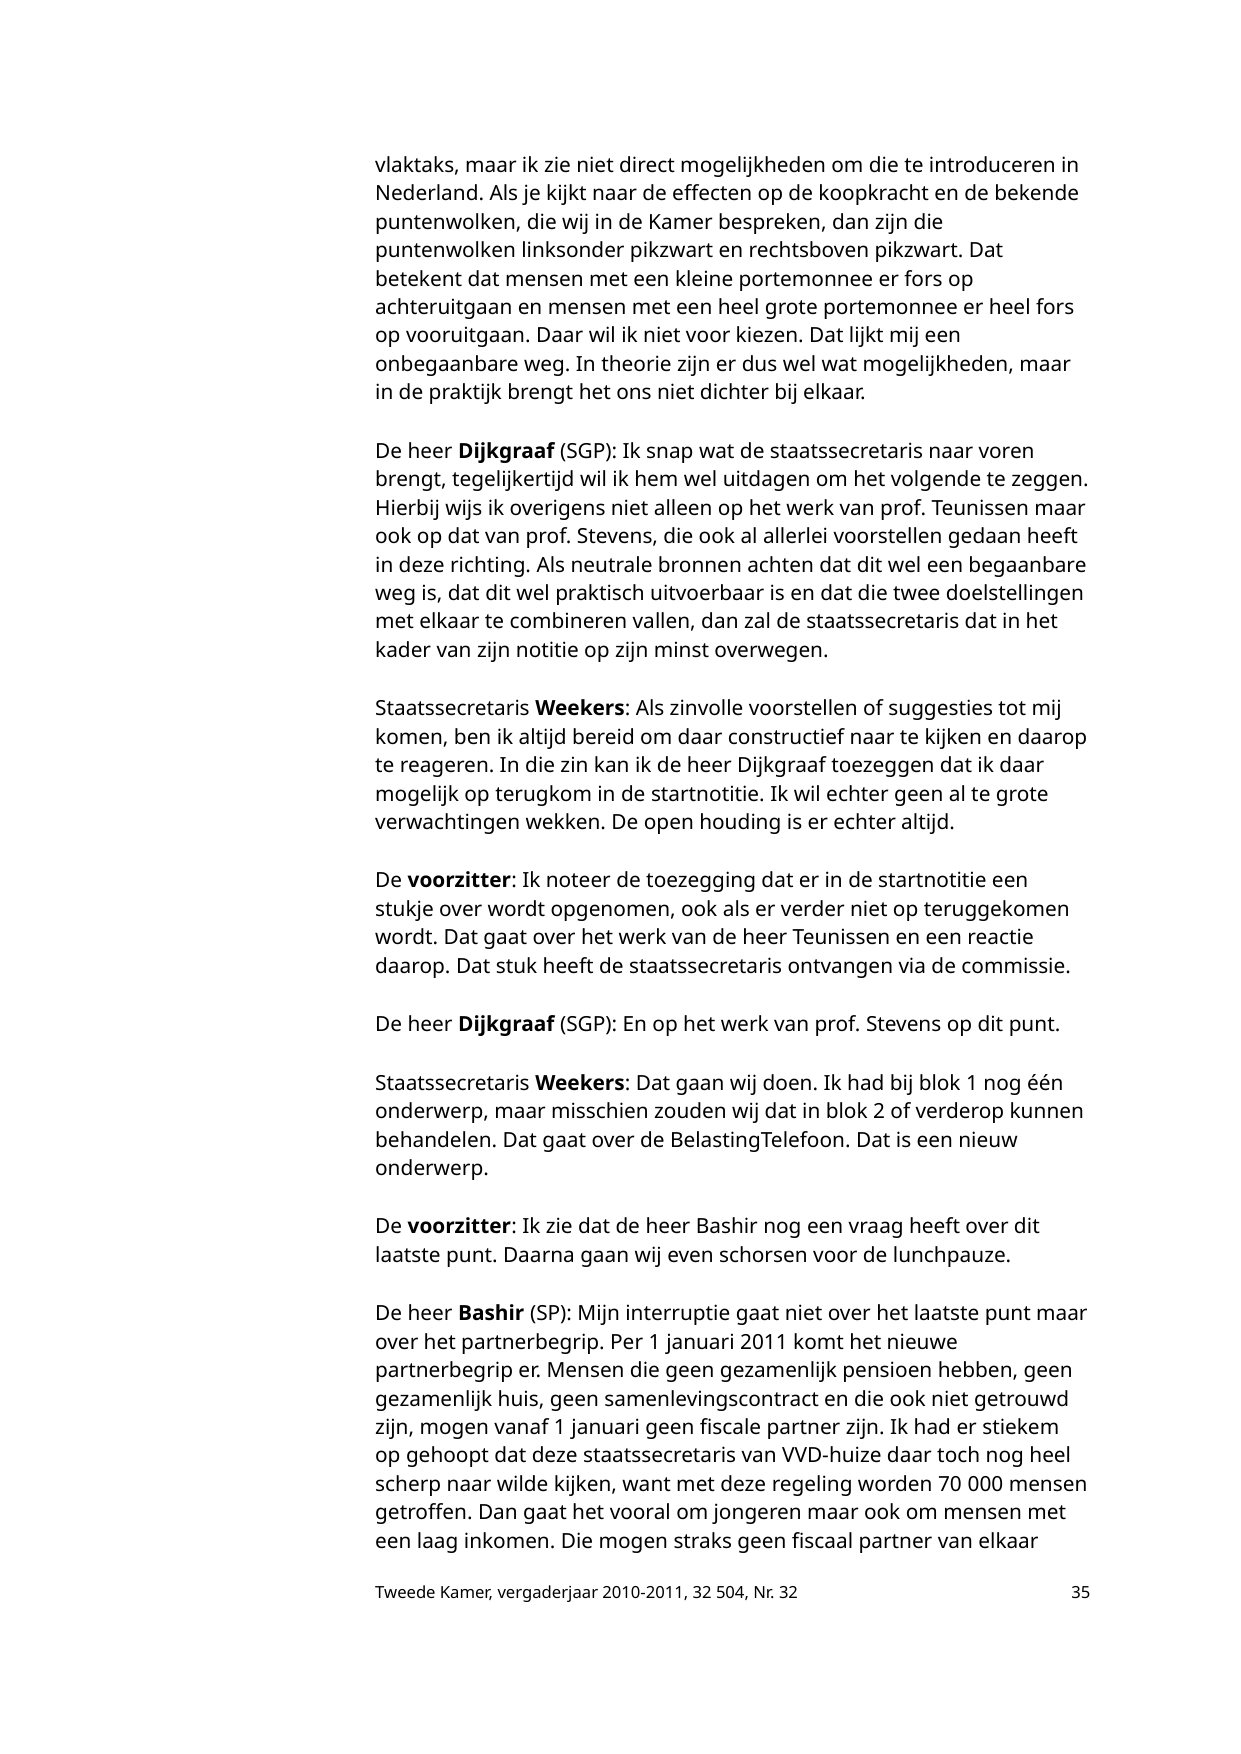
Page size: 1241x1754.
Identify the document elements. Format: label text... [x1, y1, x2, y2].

text De voorzitter: Ik noteer de toezegging dat er in de startnotitie een stukje over wordt opgenomen, ook als er verder niet op teruggekomen wordt. Dat gaat over het werk van de heer Teunissen en een reactie daarop. Dat stuk heeft de staatssecretaris ontvangen via de commissie. [375, 866, 1090, 979]
text De heer Bashir (SP): Mijn interruptie gaat niet over het laatste punt maar over het partnerbegrip. Per 1 januari 2011 komt het nieuwe partnerbegrip er. Mensen die geen gezamenlijk pensioen hebben, geen gezamenlijk huis, geen samenlevingscontract en die ook niet getrouwd zijn, mogen vanaf 1 januari geen fiscale partner zijn. Ik had er stiekem op gehoopt dat deze staatssecretaris van VVD-huize daar toch nog heel scherp naar wilde kijken, want met deze regeling worden 70 000 mensen getroffen. Dan gaat het vooral om jongeren maar ook om mensen met een laag inkomen. Die mogen straks geen fiscaal partner van elkaar [375, 1298, 1090, 1554]
text Staatssecretaris Weekers: Als zinvolle voorstellen of suggesties tot mij komen, ben ik altijd bereid om daar constructief naar te kijken en daarop te reageren. In die zin kan ik de heer Dijkgraaf toezeggen dat ik daar mogelijk op terugkom in de startnotitie. Ik wil echter geen al te grote verwachtingen wekken. De open houding is er echter altijd. [375, 693, 1090, 836]
text De heer Dijkgraaf (SGP): Ik snap wat de staatssecretaris naar voren brengt, tegelijkertijd wil ik hem wel uitdagen om het volgende te zeggen. Hierbij wijs ik overigens niet alleen op het werk van prof. Teunissen maar ook op dat van prof. Stevens, die ook al allerlei voorstellen gedaan heeft in deze richting. Als neutrale bronnen achten dat dit wel een begaanbare weg is, dat dit wel praktisch uitvoerbaar is en dat die twee doelstellingen met elkaar te combineren vallen, dan zal de staatssecretaris dat in het kader van zijn notitie op zijn minst overwegen. [375, 436, 1090, 663]
text De heer Dijkgraaf (SGP): En op het werk van prof. Stevens op dit punt. [375, 1009, 1090, 1038]
text vlaktaks, maar ik zie niet direct mogelijkheden om die te introduceren in Nederland. Als je kijkt naar de effecten op de koopkracht en de bekende puntenwolken, die wij in de Kamer bespreken, dan zijn die puntenwolken linksonder pikzwart en rechtsboven pikzwart. Dat betekent dat mensen met een kleine portemonnee er fors op achteruitgaan en mensen met een heel grote portemonnee er heel fors op vooruitgaan. Daar wil ik niet voor kiezen. Dat lijkt mij een onbegaanbare weg. In theorie zijn er dus wel wat mogelijkheden, maar in de praktijk brengt het ons niet dichter bij elkaar. [375, 150, 1090, 406]
text Staatssecretaris Weekers: Dat gaan wij doen. Ik had bij blok 1 nog één onderwerp, maar misschien zouden wij dat in blok 2 of verderop kunnen behandelen. Dat gaat over de BelastingTelefoon. Dat is een nieuw onderwerp. [375, 1068, 1090, 1182]
text De voorzitter: Ik zie dat de heer Bashir nog een vraag heeft over dit laatste punt. Daarna gaan wij even schorsen voor de lunchpauze. [375, 1212, 1090, 1268]
